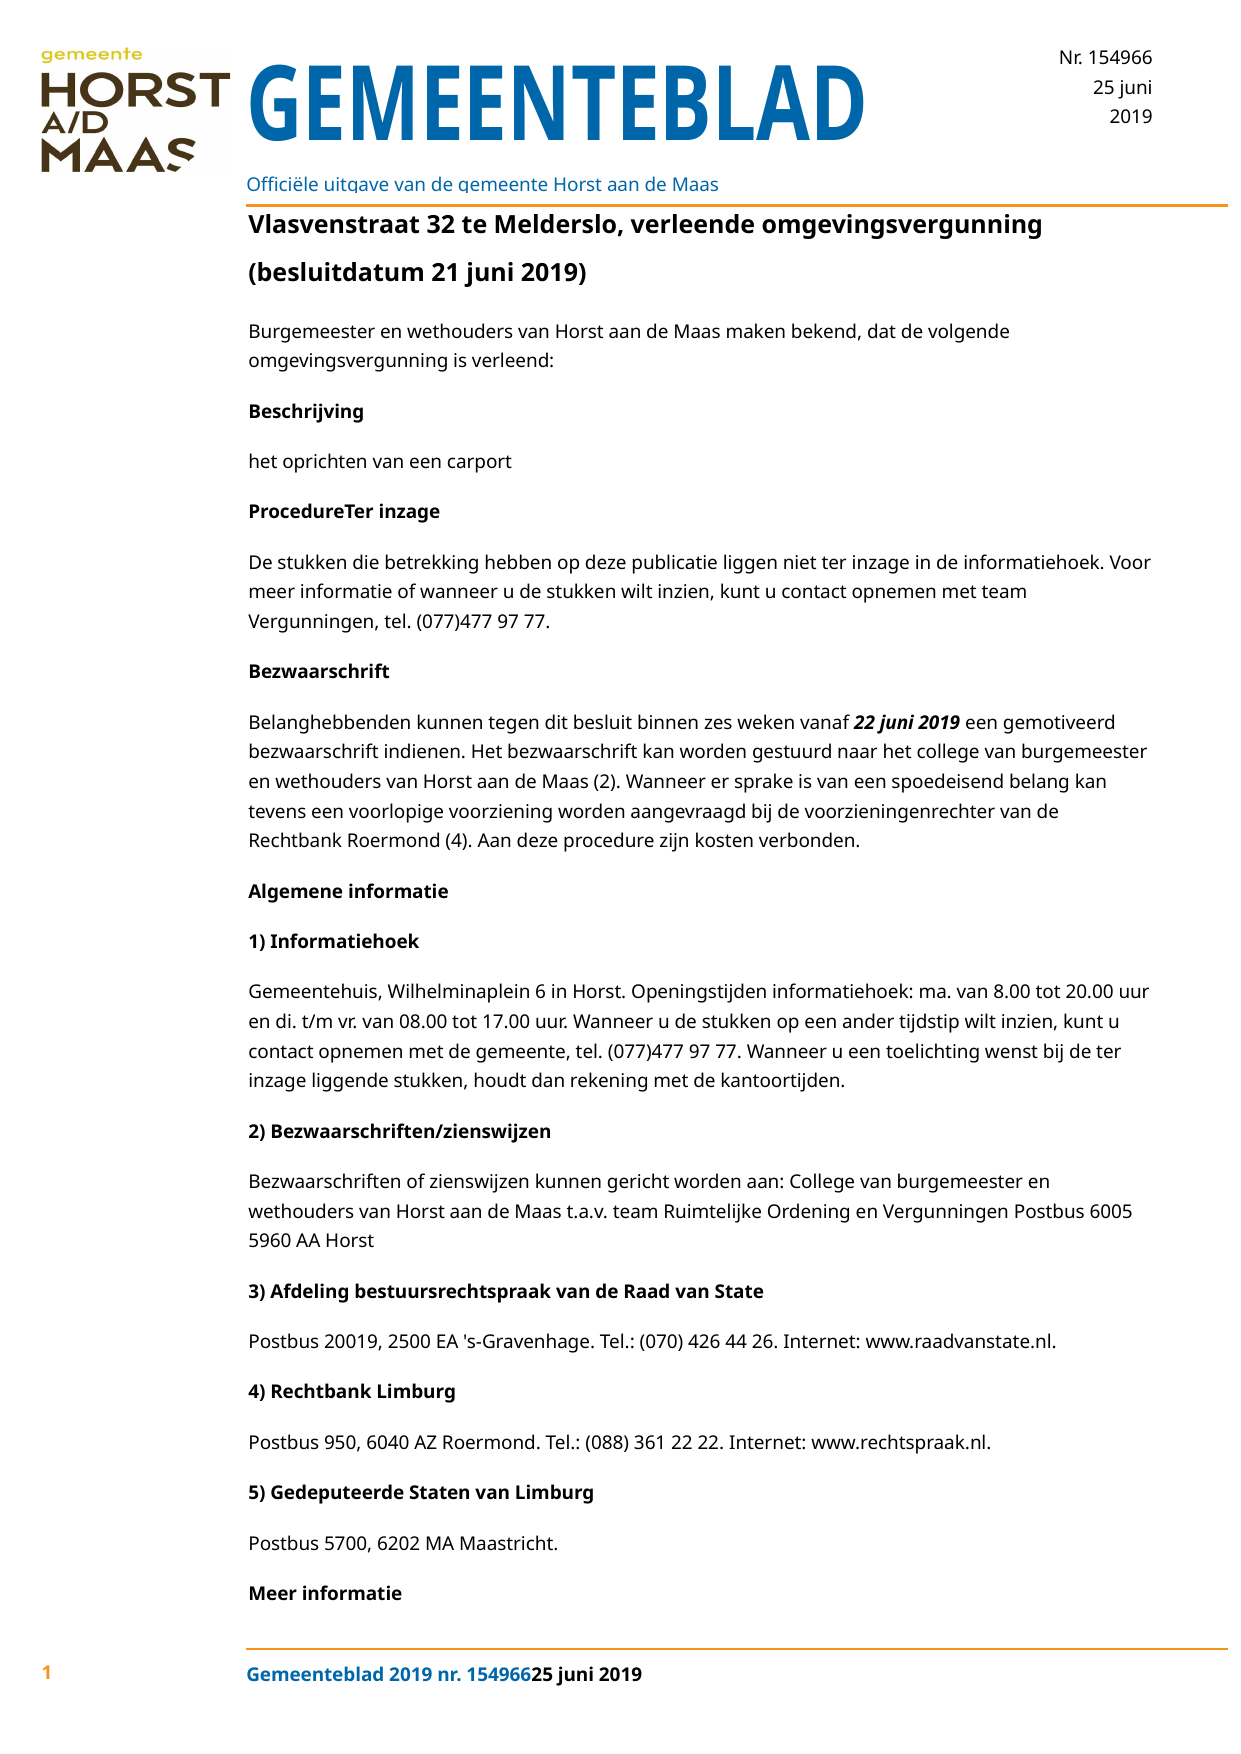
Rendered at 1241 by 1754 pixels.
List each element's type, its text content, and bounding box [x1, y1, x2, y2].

text Belanghebbenden kunnen tegen dit besluit binnen zes weken vanaf 22 juni 2019 een gemotiveerd bezwaarschrift indienen. Het bezwaarschrift kan worden gestuurd naar het college van burgemeester en wethouders van Horst aan de Maas (2). Wanneer er sprake is van een spoedeisend belang kan tevens een voorlopige voorziening worden aangevraagd bij de voorzieningenrechter van de Rechtbank Roermond (4). Aan deze procedure zijn kosten verbonden. [248, 709, 1152, 853]
text Bezwaarschrift [248, 659, 1152, 684]
text De stukken die betrekking hebben op deze publicatie liggen niet ter inzage in de informatiehoek. Voor meer informatie of wanneer u de stukken wilt inzien, kunt u contact opnemen met team Vergunningen, tel. (077)477 97 77. [248, 549, 1152, 634]
text 4) Rechtbank Limburg [248, 1379, 1152, 1404]
text Postbus 950, 6040 AZ Roermond. Tel.: (088) 361 22 22. Internet: www.rechtspraak.nl. [248, 1429, 1152, 1455]
text Burgemeester en wethouders van Horst aan de Maas maken bekend, dat de volgende omgevingsvergunning is verleend: [248, 318, 1152, 373]
text Postbus 20019, 2500 EA 's-Gravenhage. Tel.: (070) 426 44 26. Internet: www.raadvanstate.nl. [248, 1328, 1152, 1354]
text Postbus 5700, 6202 MA Maastricht. [248, 1530, 1152, 1556]
text 5) Gedeputeerde Staten van Limburg [248, 1479, 1152, 1505]
text Meer informatie [248, 1580, 1152, 1606]
text Gemeentehuis, Wilhelminaplein 6 in Horst. Openingstijden informatiehoek: ma. van 8.00 tot 20.00 uur en di. t/m vr. van 08.00 tot 17.00 uur. Wanneer u de stukken op een ander tijdstip wilt inzien, kunt u contact opnemen met de gemeente, tel. (077)477 97 77. Wanneer u een toelichting wenst bij de ter inzage liggende stukken, houdt dan rekening met de kantoortijden. [248, 979, 1152, 1093]
picture [41, 47, 231, 172]
text 3) Afdeling bestuursrechtspraak van de Raad van State [248, 1278, 1152, 1304]
text 1) Informatiehoek [248, 928, 1152, 954]
text het oprichten van een carport [248, 448, 1152, 474]
text Bezwaarschriften of zienswijzen kunnen gericht worden aan: College van burgemeester en wethouders van Horst aan de Maas t.a.v. team Ruimtelijke Ordening en Vergunningen Postbus 6005 5960 AA Horst [248, 1168, 1152, 1253]
text Beschrijving [248, 398, 1152, 424]
text Vlasvenstraat 32 te Melderslo, verleende omgevingsvergunning (besluitdatum 21 juni 2019) [248, 207, 1152, 288]
text Algemene informatie [248, 878, 1152, 904]
text 2) Bezwaarschriften/zienswijzen [248, 1118, 1152, 1144]
text ProcedureTer inzage [248, 499, 1152, 524]
